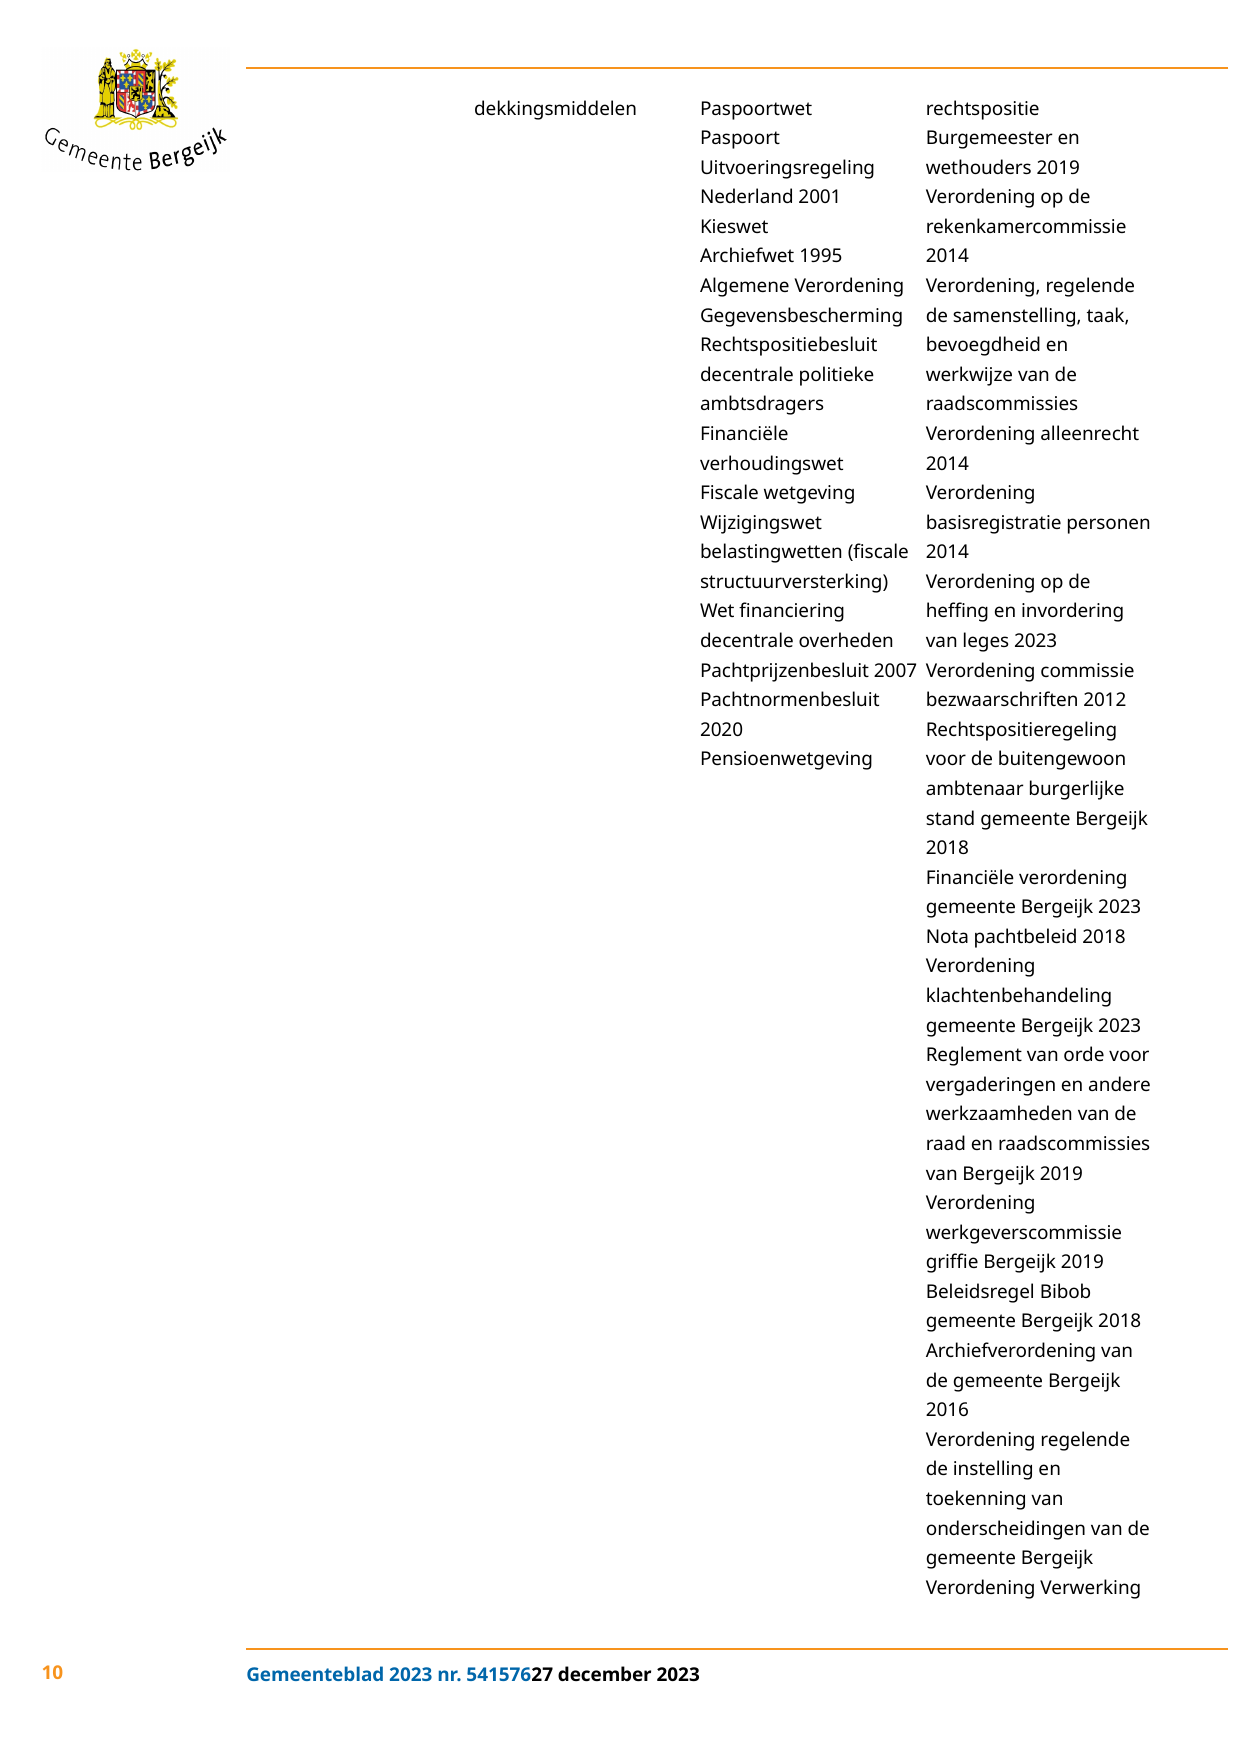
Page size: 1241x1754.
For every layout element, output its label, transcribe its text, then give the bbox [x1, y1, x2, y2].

table_cell dekkingsmiddelen [474, 95, 700, 1600]
table_cell [248, 95, 474, 1600]
table_cell rechtspositie Burgemeester en wethouders 2019 Verordening op de rekenkamercommissie 2014 Verordening, regelende de samenstelling, taak, bevoegdheid en werkwijze van de raadscommissies Verordening alleenrecht 2014 Verordening basisregistratie personen 2014 Verordening op de heffing en invordering van leges 2023 Verordening commissie bezwaarschriften 2012 Rechtspositieregeling voor de buitengewoon ambtenaar burgerlijke stand gemeente Bergeijk 2018 Financiële verordening gemeente Bergeijk 2023 Nota pachtbeleid 2018 Verordening klachtenbehandeling gemeente Bergeijk 2023 Reglement van orde voor vergaderingen en andere werkzaamheden van de raad en raadscommissies van Bergeijk 2019 Verordening werkgeverscommissie griffie Bergeijk 2019 Beleidsregel Bibob gemeente Bergeijk 2018 Archiefverordening van de gemeente Bergeijk 2016 Verordening regelende de instelling en toekenning van onderscheidingen van de gemeente Bergeijk Verordening Verwerking [926, 95, 1152, 1600]
picture [41, 47, 231, 172]
table_cell Paspoortwet Paspoort Uitvoeringsregeling Nederland 2001 Kieswet Archiefwet 1995 Algemene Verordening Gegevensbescherming Rechtspositiebesluit decentrale politieke ambtsdragers Financiële verhoudingswet Fiscale wetgeving Wijzigingswet belastingwetten (fiscale structuurversterking) Wet financiering decentrale overheden Pachtprijzenbesluit 2007 Pachtnormenbesluit 2020 Pensioenwetgeving [700, 95, 926, 1600]
